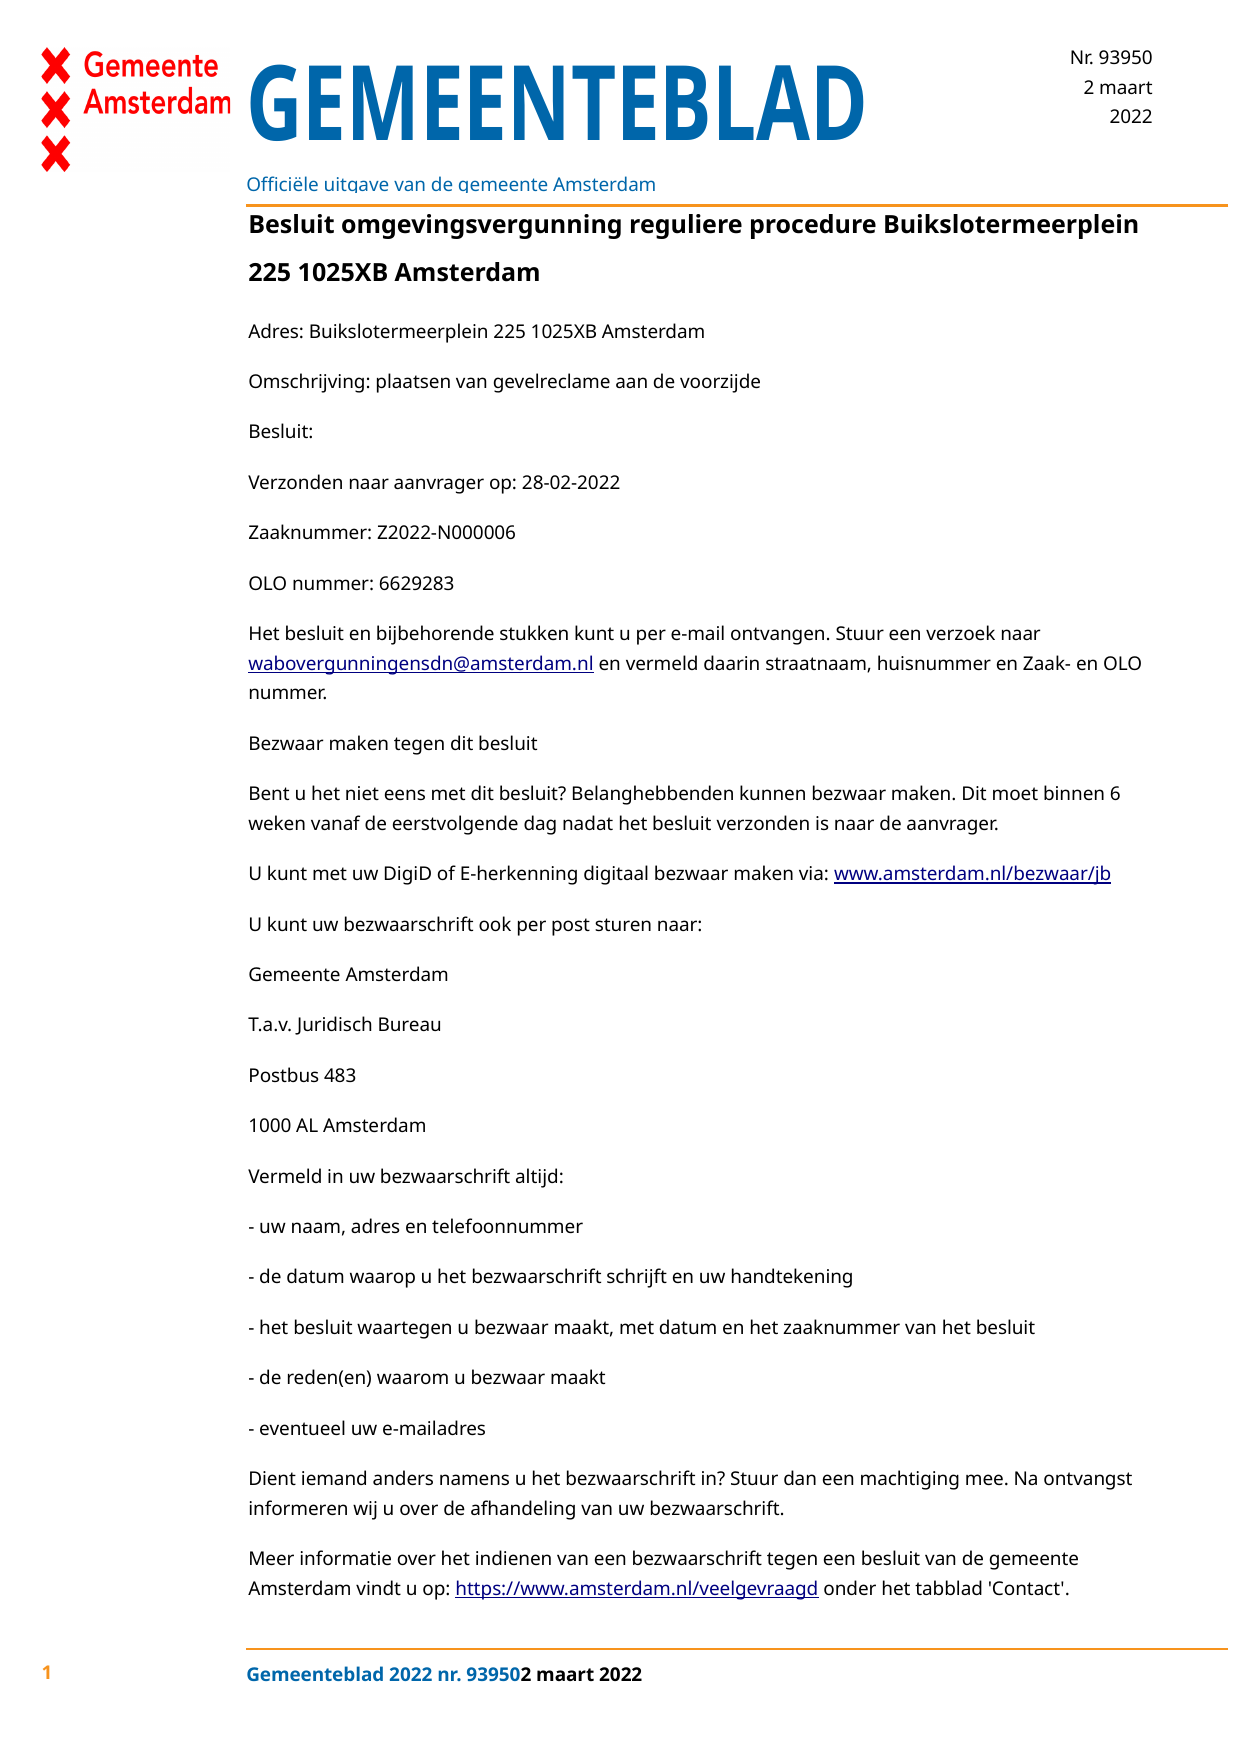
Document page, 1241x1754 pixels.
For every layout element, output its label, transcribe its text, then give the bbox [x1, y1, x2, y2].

picture [41, 47, 231, 172]
text Omschrijving: plaatsen van gevelreclame aan de voorzijde [248, 368, 1152, 394]
text Besluit: [248, 419, 1152, 444]
text Besluit omgevingsvergunning reguliere procedure Buikslotermeerplein 225 1025XB Amsterdam [248, 207, 1152, 288]
text U kunt met uw DigiD of E-herkenning digitaal bezwaar maken via: www.amsterdam.nl/bezwaar/jb [248, 860, 1152, 886]
text - eventueel uw e-mailadres [248, 1415, 1152, 1441]
text Zaaknummer: Z2022-N000006 [248, 519, 1152, 545]
text Bezwaar maken tegen dit besluit [248, 730, 1152, 756]
text T.a.v. Juridisch Bureau [248, 1012, 1152, 1037]
text Gemeente Amsterdam [248, 961, 1152, 987]
text - uw naam, adres en telefoonnummer [248, 1213, 1152, 1239]
text 1000 AL Amsterdam [248, 1112, 1152, 1138]
text - de reden(en) waarom u bezwaar maakt [248, 1364, 1152, 1390]
text Het besluit en bijbehorende stukken kunt u per e-mail ontvangen. Stuur een verzoek naar wabovergunningensdn@amsterdam.nl en vermeld daarin straatnaam, huisnummer en Zaak- en OLO nummer. [248, 620, 1152, 705]
text Dient iemand anders namens u het bezwaarschrift in? Stuur dan een machtiging mee. Na ontvangst informeren wij u over de afhandeling van uw bezwaarschrift. [248, 1465, 1152, 1521]
text - het besluit waartegen u bezwaar maakt, met datum en het zaaknummer van het besluit [248, 1314, 1152, 1340]
text OLO nummer: 6629283 [248, 570, 1152, 596]
text Vermeld in uw bezwaarschrift altijd: [248, 1163, 1152, 1189]
text Meer informatie over het indienen van een bezwaarschrift tegen een besluit van de gemeente Amsterdam vindt u op: https://www.amsterdam.nl/veelgevraagd onder het tabblad 'Contact'. [248, 1545, 1152, 1601]
text Verzonden naar aanvrager op: 28-02-2022 [248, 469, 1152, 495]
text Postbus 483 [248, 1062, 1152, 1088]
text U kunt uw bezwaarschrift ook per post sturen naar: [248, 911, 1152, 937]
text Bent u het niet eens met dit besluit? Belanghebbenden kunnen bezwaar maken. Dit moet binnen 6 weken vanaf de eerstvolgende dag nadat het besluit verzonden is naar de aanvrager. [248, 780, 1152, 836]
text Adres: Buikslotermeerplein 225 1025XB Amsterdam [248, 318, 1152, 344]
text - de datum waarop u het bezwaarschrift schrijft en uw handtekening [248, 1264, 1152, 1289]
